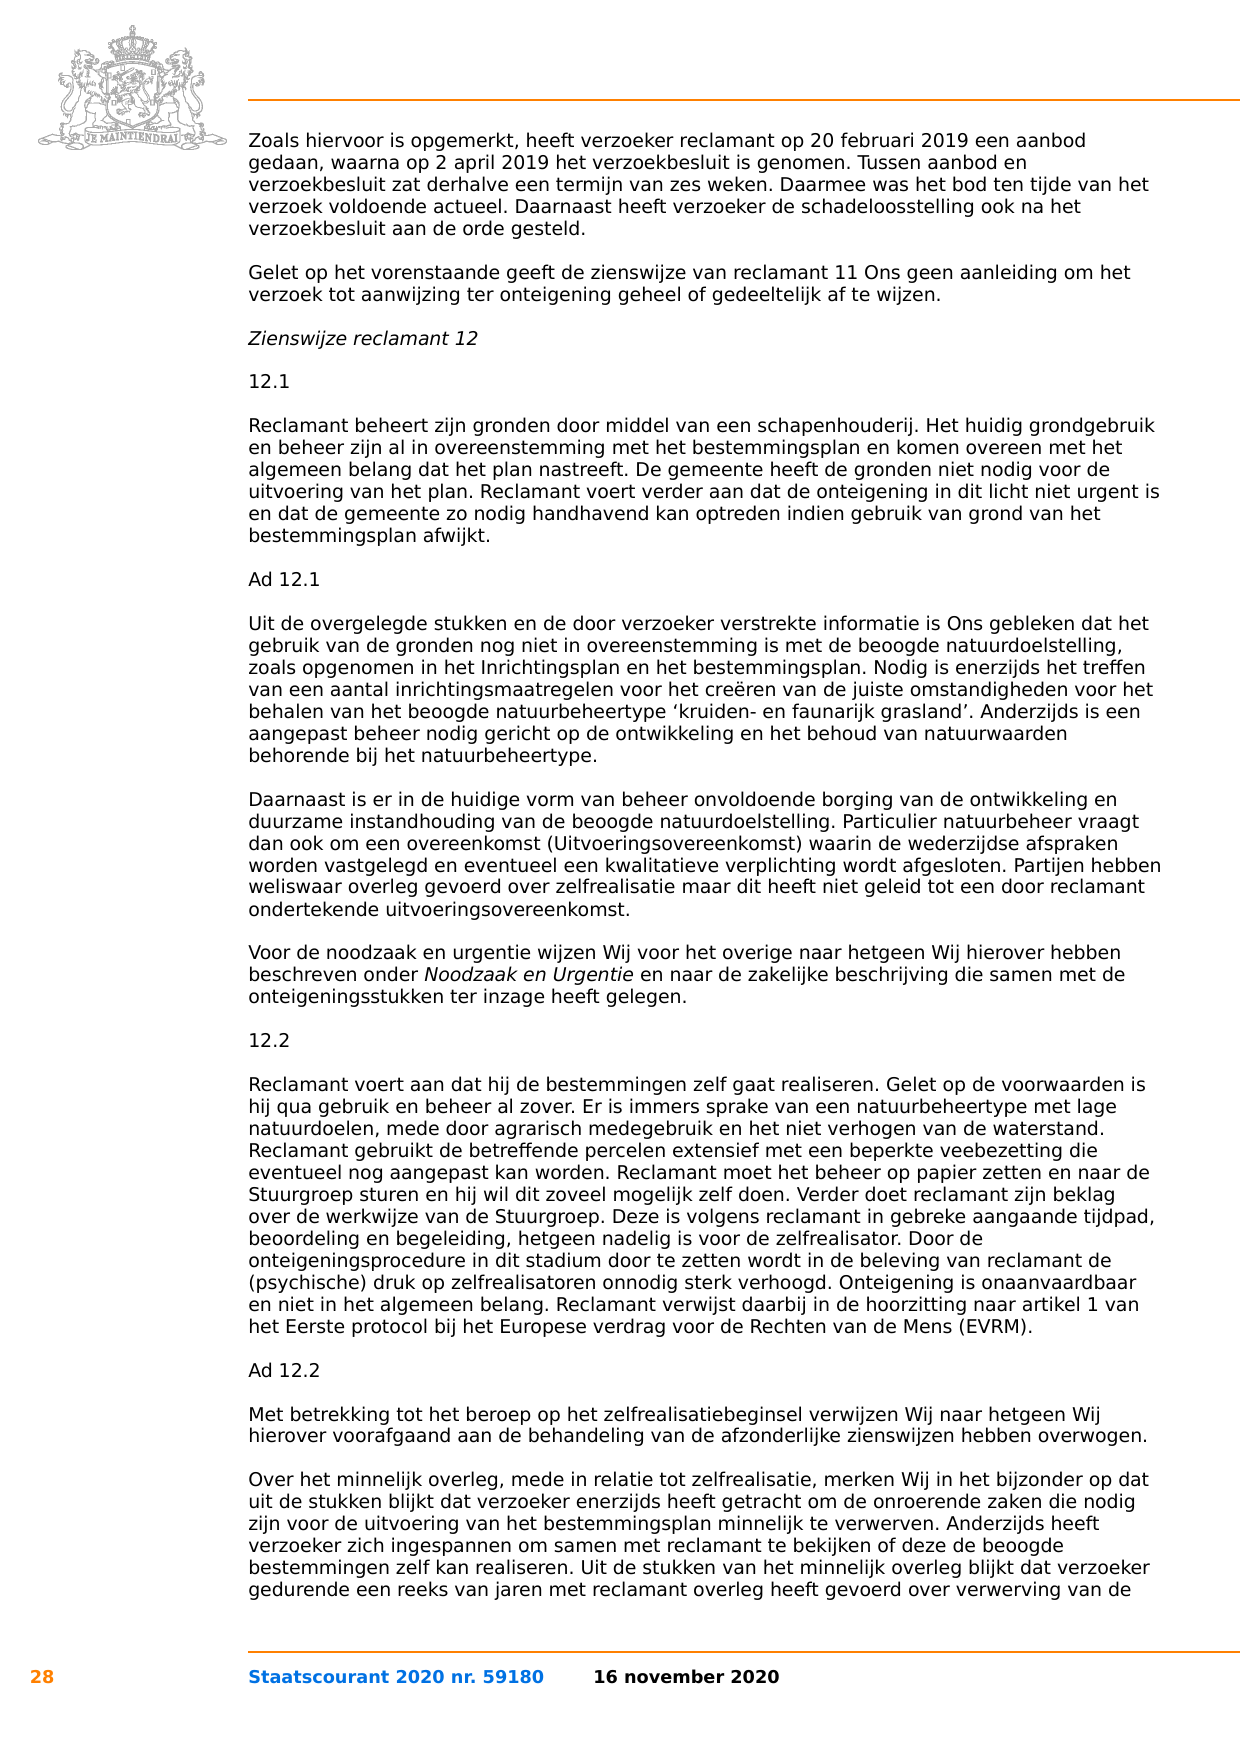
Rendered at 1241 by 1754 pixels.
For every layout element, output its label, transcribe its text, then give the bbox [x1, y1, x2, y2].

text Gelet op het vorenstaande geeft de zienswijze van reclamant 11 Ons geen aanleiding om het verzoek tot aanwijzing ter onteigening geheel of gedeeltelijk af te wijzen. [248, 262, 1163, 306]
text Reclamant beheert zijn gronden door middel van een schapenhouderij. Het huidig grondgebruik en beheer zijn al in overeenstemming met het bestemmingsplan en komen overeen met het algemeen belang dat het plan nastreeft. De gemeente heeft de gronden niet nodig voor de uitvoering van het plan. Reclamant voert verder aan dat de onteigening in dit licht niet urgent is en dat de gemeente zo nodig handhavend kan optreden indien gebruik van grond van het bestemmingsplan afwijkt. [248, 415, 1163, 547]
text Daarnaast is er in de huidige vorm van beheer onvoldoende borging van de ontwikkeling en duurzame instandhouding van de beoogde natuurdoelstelling. Particulier natuurbeheer vraagt dan ook om een overeenkomst (Uitvoeringsovereenkomst) waarin de wederzijdse afspraken worden vastgelegd en eventueel een kwalitatieve verplichting wordt afgesloten. Partijen hebben weliswaar overleg gevoerd over zelfrealisatie maar dit heeft niet geleid tot een door reclamant ondertekende uitvoeringsovereenkomst. [248, 788, 1163, 920]
text Ad 12.1 [248, 569, 1163, 591]
text 12.2 [248, 1030, 1163, 1052]
text Ad 12.2 [248, 1359, 1163, 1382]
text Zoals hiervoor is opgemerkt, heeft verzoeker reclamant op 20 februari 2019 een aanbod gedaan, waarna op 2 april 2019 het verzoekbesluit is genomen. Tussen aanbod en verzoekbesluit zat derhalve een termijn van zes weken. Daarmee was het bod ten tijde van het verzoek voldoende actueel. Daarnaast heeft verzoeker de schadeloosstelling ook na het verzoekbesluit aan de orde gesteld. [248, 130, 1163, 240]
subtitle Zienswijze reclamant 12 [248, 327, 1163, 349]
text Voor de noodzaak en urgentie wijzen Wij voor het overige naar hetgeen Wij hierover hebben beschreven onder Noodzaak en Urgentie en naar de zakelijke beschrijving die samen met de onteigeningsstukken ter inzage heeft gelegen. [248, 942, 1163, 1008]
text Over het minnelijk overleg, mede in relatie tot zelfrealisatie, merken Wij in het bijzonder op dat uit de stukken blijkt dat verzoeker enerzijds heeft getracht om de onroerende zaken die nodig zijn voor de uitvoering van het bestemmingsplan minnelijk te verwerven. Anderzijds heeft verzoeker zich ingespannen om samen met reclamant te bekijken of deze de beoogde bestemmingen zelf kan realiseren. Uit de stukken van het minnelijk overleg blijkt dat verzoeker gedurende een reeks van jaren met reclamant overleg heeft gevoerd over verwerving van de [248, 1469, 1163, 1601]
text Uit de overgelegde stukken en de door verzoeker verstrekte informatie is Ons gebleken dat het gebruik van de gronden nog niet in overeenstemming is met de beoogde natuurdoelstelling, zoals opgenomen in het Inrichtingsplan en het bestemmingsplan. Nodig is enerzijds het treffen van een aantal inrichtingsmaatregelen voor het creëren van de juiste omstandigheden voor het behalen van het beoogde natuurbeheertype ‘kruiden- en faunarijk grasland’. Anderzijds is een aangepast beheer nodig gericht op de ontwikkeling en het behoud van natuurwaarden behorende bij het natuurbeheertype. [248, 613, 1163, 767]
text 12.1 [248, 371, 1163, 393]
text Reclamant voert aan dat hij de bestemmingen zelf gaat realiseren. Gelet op de voorwaarden is hij qua gebruik en beheer al zover. Er is immers sprake van een natuurbeheertype met lage natuurdoelen, mede door agrarisch medegebruik en het niet verhogen van de waterstand. Reclamant gebruikt de betreffende percelen extensief met een beperkte veebezetting die eventueel nog aangepast kan worden. Reclamant moet het beheer op papier zetten en naar de Stuurgroep sturen en hij wil dit zoveel mogelijk zelf doen. Verder doet reclamant zijn beklag over de werkwijze van de Stuurgroep. Deze is volgens reclamant in gebreke aangaande tijdpad, beoordeling en begeleiding, hetgeen nadelig is voor de zelfrealisator. Door de onteigeningsprocedure in dit stadium door te zetten wordt in de beleving van reclamant de (psychische) druk op zelfrealisatoren onnodig sterk verhoogd. Onteigening is onaanvaardbaar en niet in het algemeen belang. Reclamant verwijst daarbij in de hoorzitting naar artikel 1 van het Eerste protocol bij het Europese verdrag voor de Rechten van de Mens (EVRM). [248, 1074, 1163, 1338]
text Met betrekking tot het beroep op het zelfrealisatiebeginsel verwijzen Wij naar hetgeen Wij hierover voorafgaand aan de behandeling van de afzonderlijke zienswijzen hebben overwogen. [248, 1403, 1163, 1447]
picture [38, 25, 227, 150]
